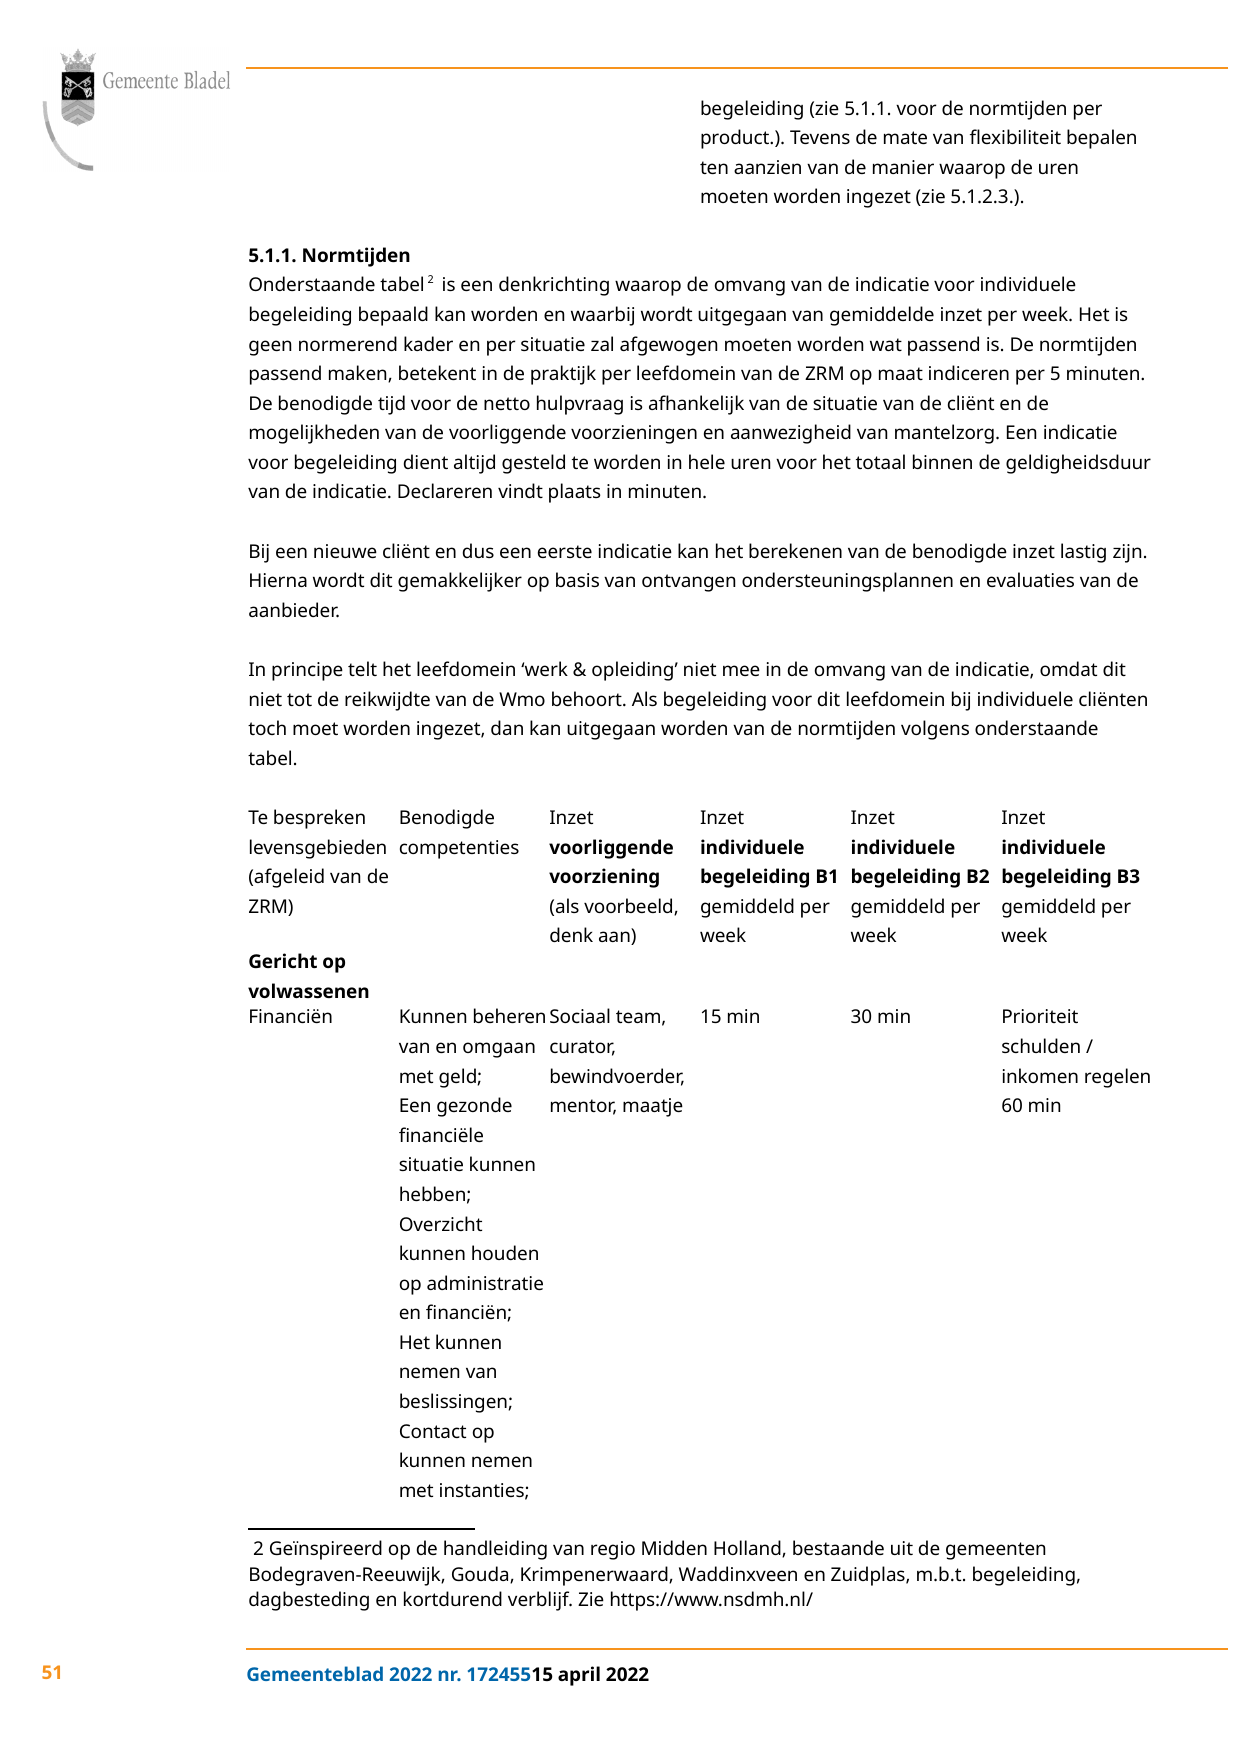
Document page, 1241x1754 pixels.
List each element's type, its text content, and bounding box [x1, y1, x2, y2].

table_cell [549, 948, 700, 1004]
table_header Inzet individuele begeleiding B1 gemiddeld per week [700, 804, 850, 948]
table_cell [248, 95, 700, 209]
table_cell Financiën [248, 1004, 398, 1503]
table_cell 15 min [700, 1004, 850, 1503]
table_cell [1001, 948, 1152, 1004]
table_cell Sociaal team, curator, bewindvoerder, mentor, maatje [549, 1004, 700, 1503]
text 5.1.1. Normtijden [248, 242, 1152, 268]
table_cell [700, 948, 850, 1004]
table_header Te bespreken levensgebieden (afgeleid van de ZRM) [248, 804, 398, 948]
table_cell Kunnen beheren van en omgaan met geld; Een gezonde financiële situatie kunnen hebben; Overzicht kunnen houden op administratie en financiën; Het kunnen nemen van beslissingen; Contact op kunnen nemen met instanties; [399, 1004, 549, 1503]
table_header Inzet voorliggende voorziening (als voorbeeld, denk aan) [549, 804, 700, 948]
table_header Inzet individuele begeleiding B2 gemiddeld per week [850, 804, 1001, 948]
text Bij een nieuwe cliënt en dus een eerste indicatie kan het berekenen van de benodigde inzet lastig zijn. Hierna wordt dit gemakkelijker op basis van ontvangen ondersteuningsplannen en evaluaties van de aanbieder. [248, 538, 1152, 623]
text Geïnspireerd op de handleiding van regio Midden Holland, bestaande uit de gemeenten Bodegraven-Reeuwijk, Gouda, Krimpenerwaard, Waddinxveen en Zuidplas, m.b.t. begeleiding, dagbesteding en kortdurend verblijf. Zie https://www.nsdmh.nl/ [248, 1535, 1152, 1612]
table_header Inzet individuele begeleiding B3 gemiddeld per week [1001, 804, 1152, 948]
table_header Benodigde competenties [399, 804, 549, 948]
text In principe telt het leefdomein ‘werk & opleiding’ niet mee in de omvang van de indicatie, omdat dit niet tot de reikwijdte van de Wmo behoort. Als begeleiding voor dit leefdomein bij individuele cliënten toch moet worden ingezet, dan kan uitgegaan worden van de normtijden volgens onderstaande tabel. [248, 656, 1152, 771]
table_cell [399, 948, 549, 1004]
text Onderstaande tabel is een denkrichting waarop de omvang van de indicatie voor individuele begeleiding bepaald kan worden en waarbij wordt uitgegaan van gemiddelde inzet per week. Het is geen normerend kader en per situatie zal afgewogen moeten worden wat passend is. De normtijden passend maken, betekent in de praktijk per leefdomein van de ZRM op maat indiceren per 5 minuten. De benodigde tijd voor de netto hulpvraag is afhankelijk van de situatie van de cliënt en de mogelijkheden van de voorliggende voorzieningen en aanwezigheid van mantelzorg. Een indicatie voor begeleiding dient altijd gesteld te worden in hele uren voor het totaal binnen de geldigheidsduur van de indicatie. Declareren vindt plaats in minuten. [248, 272, 1152, 504]
table_cell [850, 948, 1001, 1004]
table_cell Prioriteit schulden / inkomen regelen 60 min [1001, 1004, 1152, 1503]
picture [41, 47, 231, 172]
table_cell 30 min [850, 1004, 1001, 1503]
table_cell Gericht op volwassenen [248, 948, 398, 1004]
table_cell begeleiding (zie 5.1.1. voor de normtijden per product.). Tevens de mate van flexibiliteit bepalen ten aanzien van de manier waarop de uren moeten worden ingezet (zie 5.1.2.3.). [700, 95, 1152, 209]
